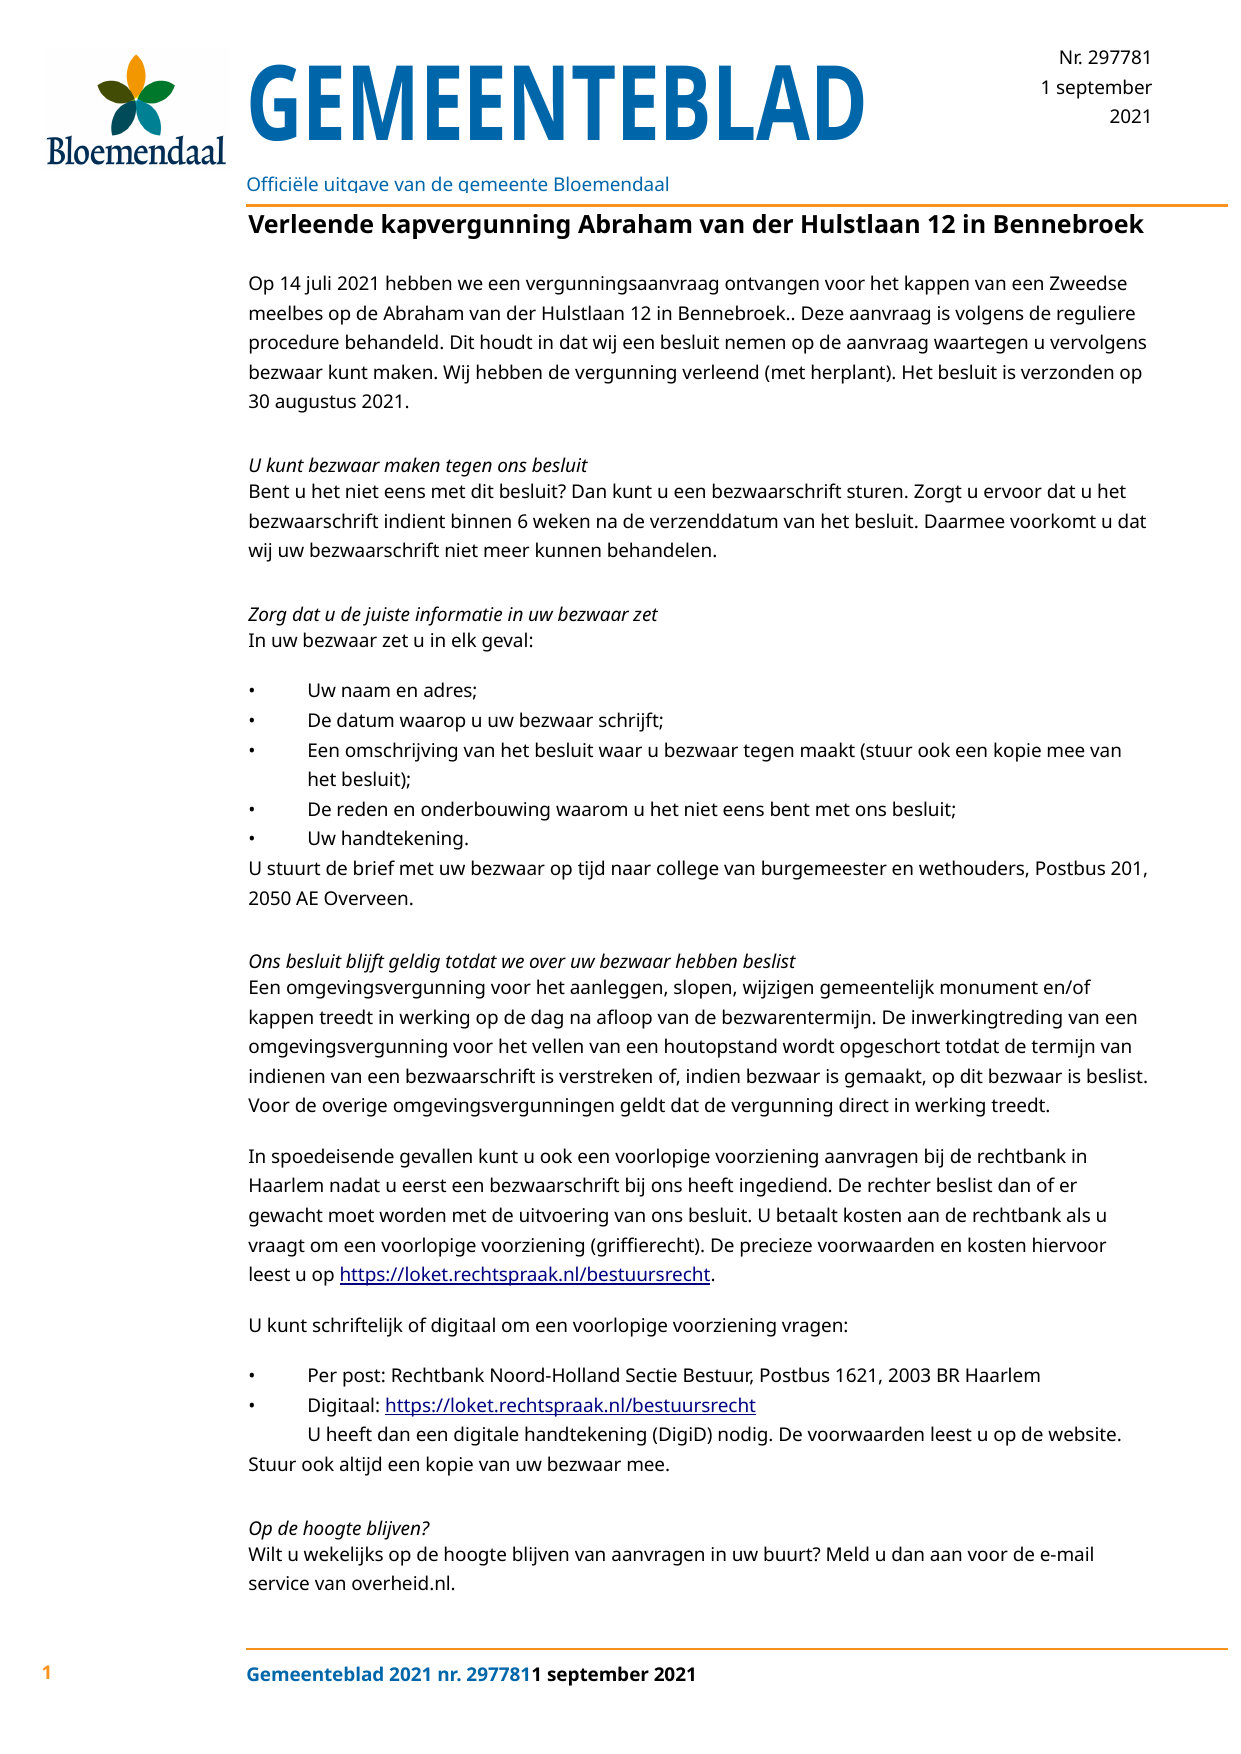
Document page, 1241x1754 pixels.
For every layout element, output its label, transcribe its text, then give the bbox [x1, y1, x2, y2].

text Ons besluit blijft geldig totdat we over uw bezwaar hebben beslist [248, 949, 1152, 974]
text U stuurt de brief met uw bezwaar op tijd naar college van burgemeester en wethouders, Postbus 201, 2050 AE Overveen. [248, 855, 1152, 910]
text U kunt schriftelijk of digitaal om een voorlopige voorziening vragen: [248, 1312, 1152, 1338]
list Uw naam en adres; [248, 678, 1152, 703]
text Op 14 juli 2021 hebben we een vergunningsaanvraag ontvangen voor het kappen van een Zweedse meelbes op de Abraham van der Hulstlaan 12 in Bennebroek.. Deze aanvraag is volgens de reguliere procedure behandeld. Dit houdt in dat wij een besluit nemen op de aanvraag waartegen u vervolgens bezwaar kunt maken. Wij hebben de vergunning verleend (met herplant). Het besluit is verzonden op 30 augustus 2021. [248, 270, 1152, 414]
list U heeft dan een digitale handtekening (DigiD) nodig. De voorwaarden leest u op de website. [248, 1421, 1152, 1447]
list De datum waarop u uw bezwaar schrijft; [248, 707, 1152, 733]
text Verleende kapvergunning Abraham van der Hulstlaan 12 in Bennebroek [248, 207, 1152, 241]
picture [41, 47, 231, 172]
list Een omschrijving van het besluit waar u bezwaar tegen maakt (stuur ook een kopie mee van het besluit); [248, 737, 1152, 792]
list Per post: Rechtbank Noord-Holland Sectie Bestuur, Postbus 1621, 2003 BR Haarlem [248, 1362, 1152, 1388]
text Wilt u wekelijks op de hoogte blijven van aanvragen in uw buurt? Meld u dan aan voor de e-mail service van overheid.nl. [248, 1541, 1152, 1596]
list Uw handtekening. [248, 826, 1152, 851]
text In uw bezwaar zet u in elk geval: [248, 627, 1152, 653]
text Stuur ook altijd een kopie van uw bezwaar mee. [248, 1451, 1152, 1477]
text Op de hoogte blijven? [248, 1515, 1152, 1541]
text Een omgevingsvergunning voor het aanleggen, slopen, wijzigen gemeentelijk monument en/of kappen treedt in werking op de dag na afloop van de bezwarentermijn. De inwerkingtreding van een omgevingsvergunning voor het vellen van een houtopstand wordt opgeschort totdat de termijn van indienen van een bezwaarschrift is verstreken of, indien bezwaar is gemaakt, op dit bezwaar is beslist. Voor de overige omgevingsvergunningen geldt dat de vergunning direct in werking treedt. [248, 974, 1152, 1118]
text U kunt bezwaar maken tegen ons besluit [248, 453, 1152, 478]
text Zorg dat u de juiste informatie in uw bezwaar zet [248, 601, 1152, 627]
text Bent u het niet eens met dit besluit? Dan kunt u een bezwaarschrift sturen. Zorgt u ervoor dat u het bezwaarschrift indient binnen 6 weken na de verzenddatum van het besluit. Daarmee voorkomt u dat wij uw bezwaarschrift niet meer kunnen behandelen. [248, 478, 1152, 563]
text In spoedeisende gevallen kunt u ook een voorlopige voorziening aanvragen bij de rechtbank in Haarlem nadat u eerst een bezwaarschrift bij ons heeft ingediend. De rechter beslist dan of er gewacht moet worden met de uitvoering van ons besluit. U betaalt kosten aan de rechtbank als u vraagt om een voorlopige voorziening (griffierecht). De precieze voorwaarden en kosten hiervoor leest u op https://loket.rechtspraak.nl/bestuursrecht. [248, 1143, 1152, 1287]
list De reden en onderbouwing waarom u het niet eens bent met ons besluit; [248, 796, 1152, 822]
list Digitaal: https://loket.rechtspraak.nl/bestuursrecht [248, 1392, 1152, 1418]
